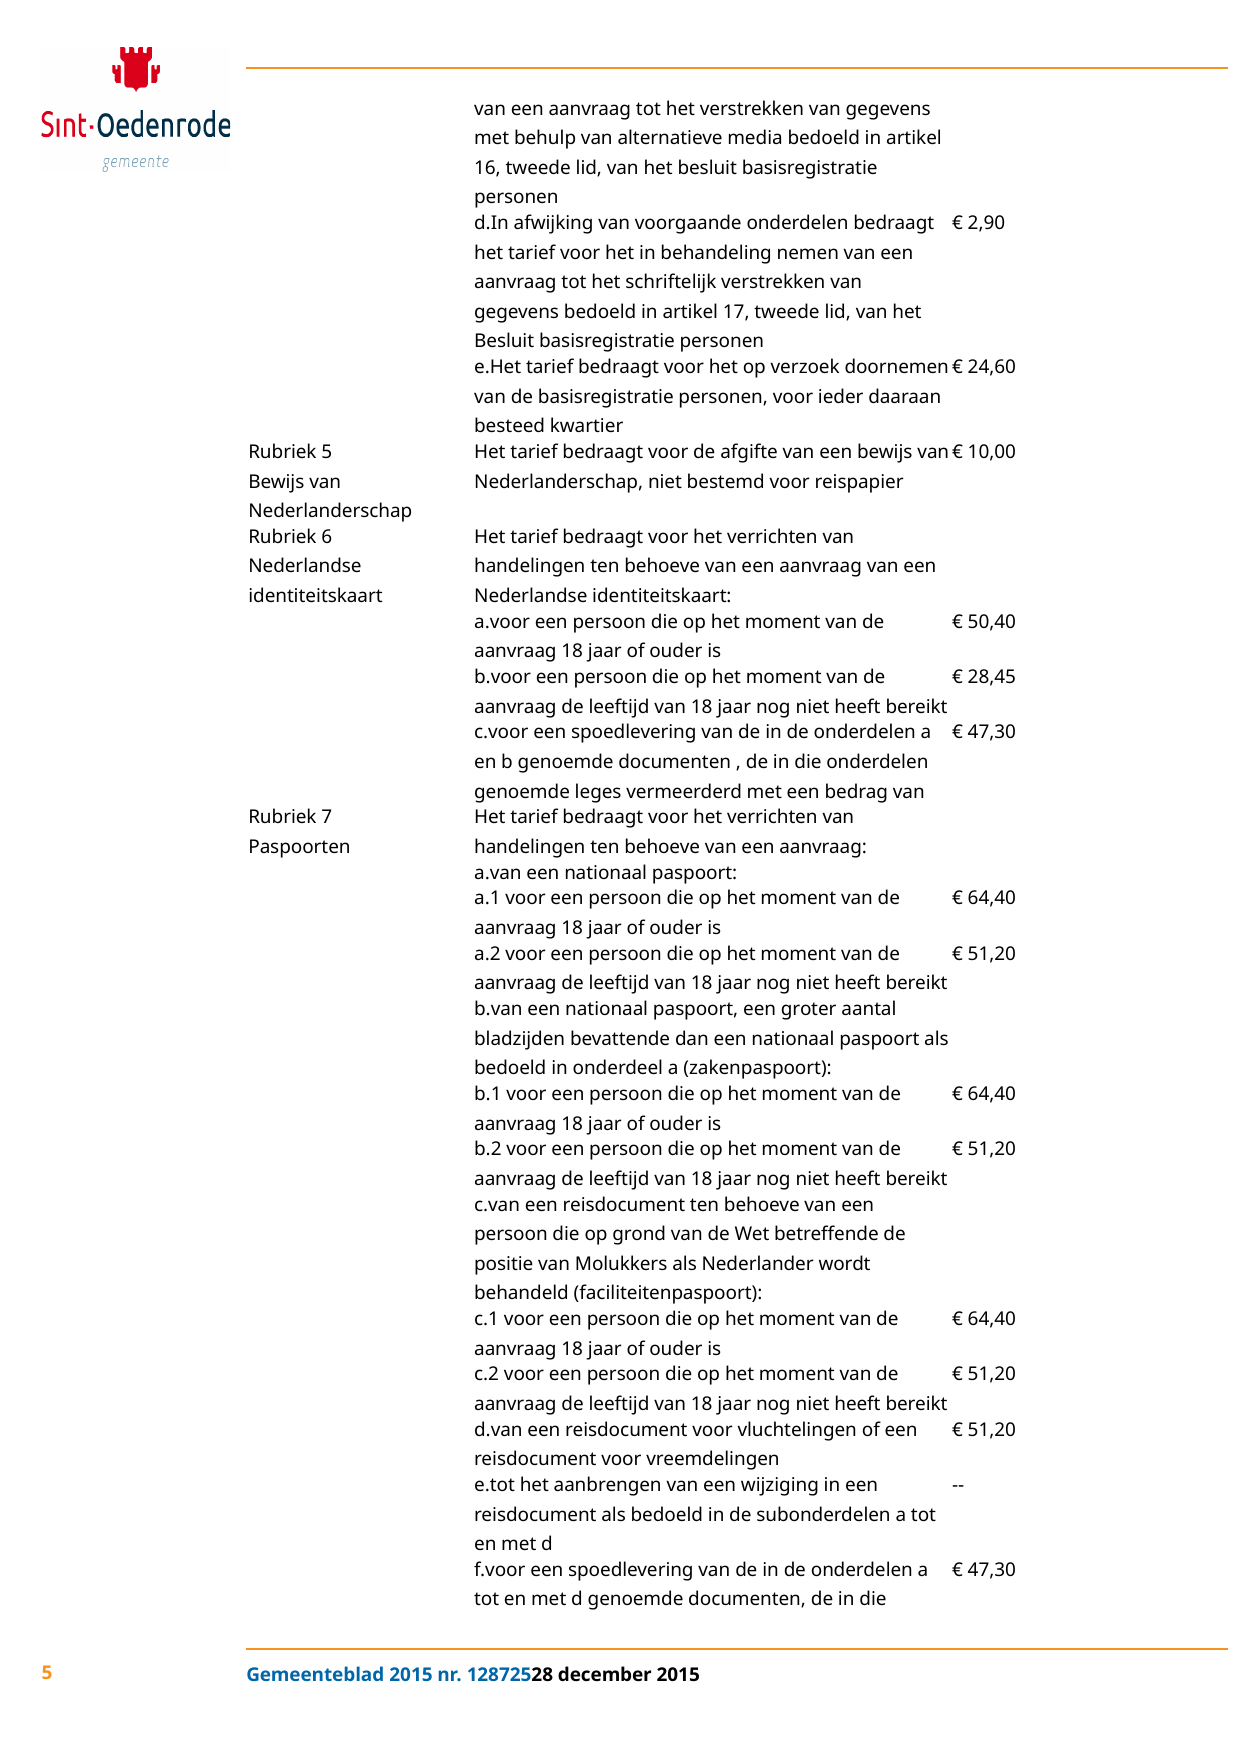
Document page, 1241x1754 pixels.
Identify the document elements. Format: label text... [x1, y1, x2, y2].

table_cell [248, 940, 474, 995]
table_cell [248, 1191, 474, 1305]
table_cell [248, 95, 474, 209]
table_cell Het tarief bedraagt voor de afgifte van een bewijs van Nederlanderschap, niet bestemd voor reispapier [474, 438, 952, 523]
table_cell c.voor een spoedlevering van de in de onderdelen a en b genoemde documenten , de in die onderdelen genoemde leges vermeerderd met een bedrag van [474, 719, 952, 803]
table_cell [952, 1191, 1152, 1305]
table_cell f.voor een spoedlevering van de in de onderdelen a tot en met d genoemde documenten, de in die [474, 1556, 952, 1611]
table_cell € 51,20 [952, 1416, 1152, 1471]
table_cell Het tarief bedraagt voor het verrichten van handelingen ten behoeve van een aanvraag: [474, 804, 952, 859]
table_cell [248, 1305, 474, 1361]
table_cell d.In afwijking van voorgaande onderdelen bedraagt het tarief voor het in behandeling nemen van een aanvraag tot het schriftelijk verstrekken van gegevens bedoeld in artikel 17, tweede lid, van het Besluit basisregistratie personen [474, 209, 952, 353]
table_cell b.1 voor een persoon die op het moment van de aanvraag 18 jaar of ouder is [474, 1080, 952, 1135]
table_cell [248, 719, 474, 803]
table_cell [248, 663, 474, 719]
table_cell € 51,20 [952, 940, 1152, 995]
table_cell [248, 1080, 474, 1135]
table_cell Rubriek 7 Paspoorten [248, 804, 474, 859]
table_cell -- [952, 1471, 1152, 1556]
table_cell a.1 voor een persoon die op het moment van de aanvraag 18 jaar of ouder is [474, 885, 952, 940]
table_cell € 10,00 [952, 438, 1152, 523]
table_cell c.1 voor een persoon die op het moment van de aanvraag 18 jaar of ouder is [474, 1305, 952, 1361]
table_cell [952, 859, 1152, 884]
table_cell € 50,40 [952, 608, 1152, 663]
table_cell b.voor een persoon die op het moment van de aanvraag de leeftijd van 18 jaar nog niet heeft bereikt [474, 663, 952, 719]
table_cell [248, 1361, 474, 1416]
table_cell [952, 995, 1152, 1080]
table_cell a.2 voor een persoon die op het moment van de aanvraag de leeftijd van 18 jaar nog niet heeft bereikt [474, 940, 952, 995]
table_cell € 47,30 [952, 1556, 1152, 1611]
table_cell € 51,20 [952, 1361, 1152, 1416]
table_cell b.2 voor een persoon die op het moment van de aanvraag de leeftijd van 18 jaar nog niet heeft bereikt [474, 1135, 952, 1191]
table_cell [248, 885, 474, 940]
table_cell [248, 1416, 474, 1471]
table_cell € 64,40 [952, 1080, 1152, 1135]
table_cell [248, 608, 474, 663]
table_cell [248, 209, 474, 353]
table_cell [248, 995, 474, 1080]
table_cell b.van een nationaal paspoort, een groter aantal bladzijden bevattende dan een nationaal paspoort als bedoeld in onderdeel a (zakenpaspoort): [474, 995, 952, 1080]
table_cell [952, 95, 1152, 209]
table_cell [248, 859, 474, 884]
table_cell [248, 1135, 474, 1191]
table_cell a.van een nationaal paspoort: [474, 859, 952, 884]
table_cell [248, 1471, 474, 1556]
table_cell € 24,60 [952, 353, 1152, 438]
table_cell d.van een reisdocument voor vluchtelingen of een reisdocument voor vreemdelingen [474, 1416, 952, 1471]
table_cell € 47,30 [952, 719, 1152, 803]
table_cell Rubriek 5 Bewijs van Nederlanderschap [248, 438, 474, 523]
table_cell Het tarief bedraagt voor het verrichten van handelingen ten behoeve van een aanvraag van een Nederlandse identiteitskaart: [474, 523, 952, 608]
table_cell € 2,90 [952, 209, 1152, 353]
table_cell € 64,40 [952, 885, 1152, 940]
table_cell € 64,40 [952, 1305, 1152, 1361]
table_cell Rubriek 6 Nederlandse identiteitskaart [248, 523, 474, 608]
table_cell [952, 804, 1152, 859]
table_cell c.2 voor een persoon die op het moment van de aanvraag de leeftijd van 18 jaar nog niet heeft bereikt [474, 1361, 952, 1416]
table_cell e.tot het aanbrengen van een wijziging in een reisdocument als bedoeld in de subonderdelen a tot en met d [474, 1471, 952, 1556]
table_cell [248, 353, 474, 438]
table_cell van een aanvraag tot het verstrekken van gegevens met behulp van alternatieve media bedoeld in artikel 16, tweede lid, van het besluit basisregistratie personen [474, 95, 952, 209]
picture [41, 47, 231, 172]
table_cell [248, 1556, 474, 1611]
table_cell c.van een reisdocument ten behoeve van een persoon die op grond van de Wet betreffende de positie van Molukkers als Nederlander wordt behandeld (faciliteitenpaspoort): [474, 1191, 952, 1305]
table_cell € 51,20 [952, 1135, 1152, 1191]
table_cell a.voor een persoon die op het moment van de aanvraag 18 jaar of ouder is [474, 608, 952, 663]
table_cell [952, 523, 1152, 608]
table_cell € 28,45 [952, 663, 1152, 719]
table_cell e.Het tarief bedraagt voor het op verzoek doornemen van de basisregistratie personen, voor ieder daaraan besteed kwartier [474, 353, 952, 438]
